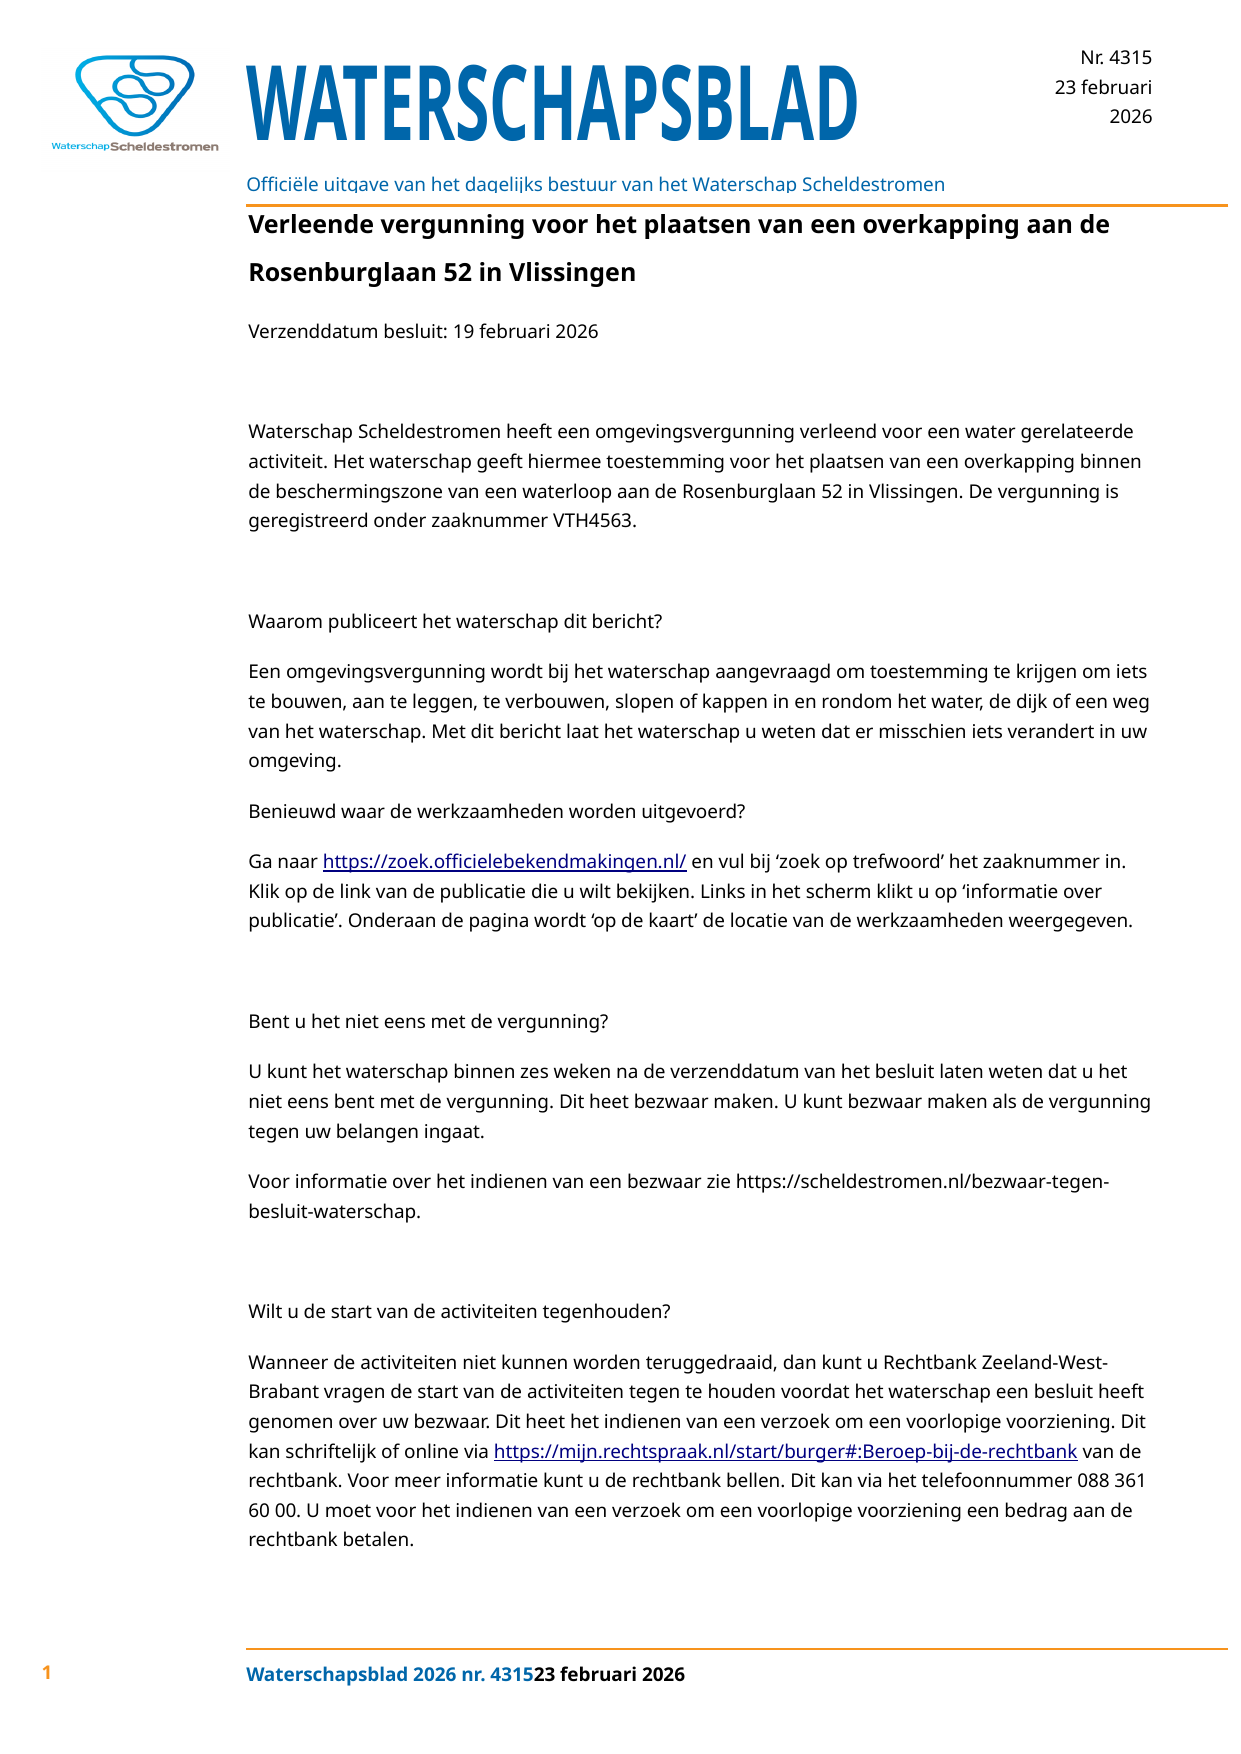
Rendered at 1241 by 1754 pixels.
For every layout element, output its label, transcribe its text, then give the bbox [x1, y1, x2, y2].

text Waarom publiceert het waterschap dit bericht? [248, 608, 1152, 634]
text Verzenddatum besluit: 19 februari 2026 [248, 318, 1152, 344]
text U kunt het waterschap binnen zes weken na de verzenddatum van het besluit laten weten dat u het niet eens bent met de vergunning. Dit heet bezwaar maken. U kunt bezwaar maken als de vergunning tegen uw belangen ingaat. [248, 1059, 1152, 1144]
picture [41, 47, 231, 172]
text Bent u het niet eens met de vergunning? [248, 1008, 1152, 1034]
text Voor informatie over het indienen van een bezwaar zie https://scheldestromen.nl/bezwaar-tegen-besluit-waterschap. [248, 1168, 1152, 1224]
text Benieuwd waar de werkzaamheden worden uitgevoerd? [248, 798, 1152, 824]
text Waterschap Scheldestromen heeft een omgevingsvergunning verleend voor een water gerelateerde activiteit. Het waterschap geeft hiermee toestemming voor het plaatsen van een overkapping binnen de beschermingszone van een waterloop aan de Rosenburglaan 52 in Vlissingen. De vergunning is geregistreerd onder zaaknummer VTH4563. [248, 419, 1152, 533]
text Ga naar https://zoek.officielebekendmakingen.nl/ en vul bij ‘zoek op trefwoord’ het zaaknummer in. Klik op de link van de publicatie die u wilt bekijken. Links in het scherm klikt u op ‘informatie over publicatie’. Onderaan de pagina wordt ‘op de kaart’ de locatie van de werkzaamheden weergegeven. [248, 848, 1152, 933]
text Wanneer de activiteiten niet kunnen worden teruggedraaid, dan kunt u Rechtbank Zeeland-West-Brabant vragen de start van de activiteiten tegen te houden voordat het waterschap een besluit heeft genomen over uw bezwaar. Dit heet het indienen van een verzoek om een voorlopige voorziening. Dit kan schriftelijk of online via https://mijn.rechtspraak.nl/start/burger#:Beroep-bij-de-rechtbank van de rechtbank. Voor meer informatie kunt u de rechtbank bellen. Dit kan via het telefoonnummer 088 361 60 00. U moet voor het indienen van een verzoek om een voorlopige voorziening een bedrag aan de rechtbank betalen. [248, 1349, 1152, 1552]
text Wilt u de start van de activiteiten tegenhouden? [248, 1299, 1152, 1324]
text Een omgevingsvergunning wordt bij het waterschap aangevraagd om toestemming te krijgen om iets te bouwen, aan te leggen, te verbouwen, slopen of kappen in en rondom het water, de dijk of een weg van het waterschap. Met dit bericht laat het waterschap u weten dat er misschien iets verandert in uw omgeving. [248, 659, 1152, 773]
text Verleende vergunning voor het plaatsen van een overkapping aan de Rosenburglaan 52 in Vlissingen [248, 207, 1152, 288]
